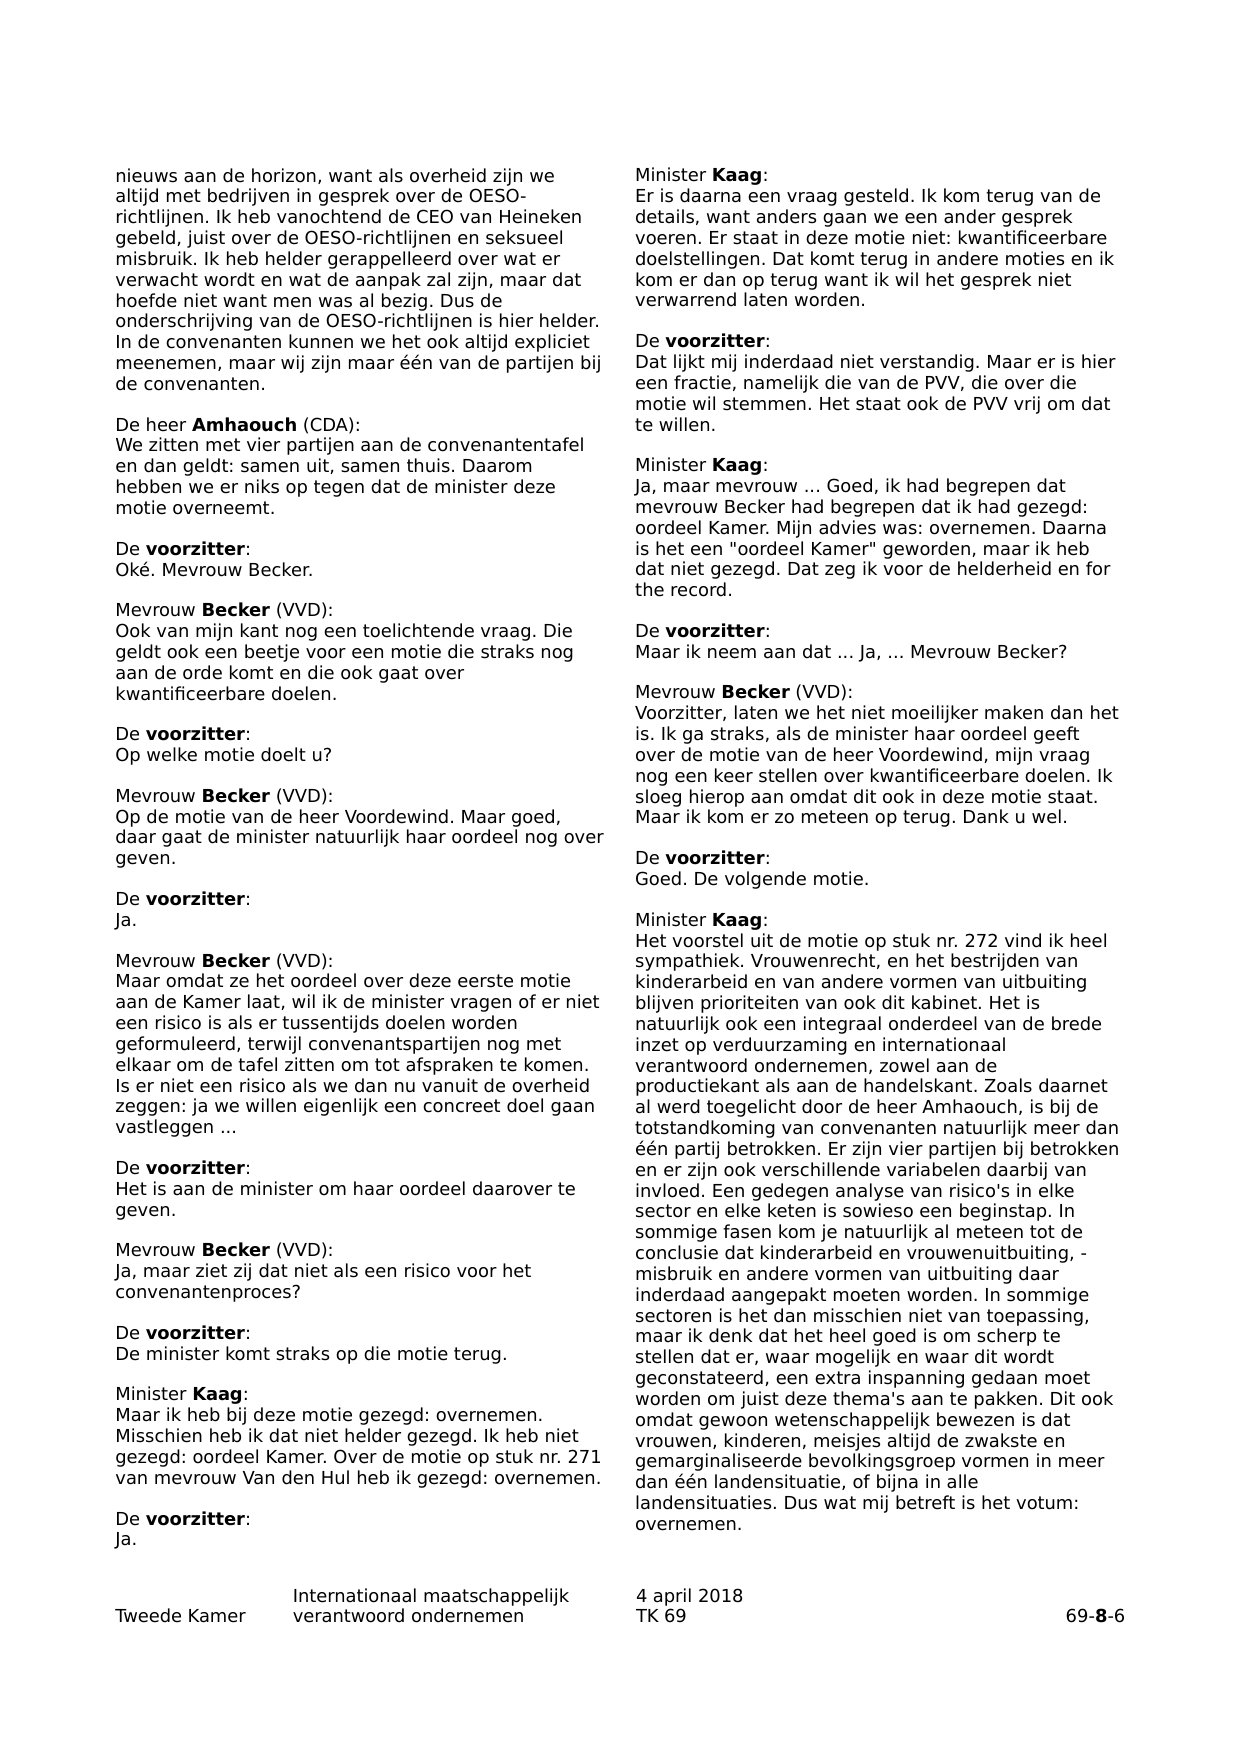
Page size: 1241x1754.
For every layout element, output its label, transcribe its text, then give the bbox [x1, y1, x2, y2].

text De voorzitter: [635, 621, 1125, 642]
text nieuws aan de horizon, want als overheid zijn we altijd met bedrijven in gesprek over de OESO-richtlijnen. Ik heb vanochtend de CEO van Heineken gebeld, juist over de OESO-richtlijnen en seksueel misbruik. Ik heb helder gerappelleerd over wat er verwacht wordt en wat de aanpak zal zijn, maar dat hoefde niet want men was al bezig. Dus de onderschrijving van de OESO-richtlijnen is hier helder. In de convenanten kunnen we het ook altijd expliciet meenemen, maar wij zijn maar één van de partijen bij de convenanten. [115, 165, 605, 394]
text Minister Kaag: [635, 165, 1125, 186]
text Ook van mijn kant nog een toelichtende vraag. Die geldt ook een beetje voor een motie die straks nog aan de orde komt en die ook gaat over kwantificeerbare doelen. [115, 621, 605, 704]
text Het is aan de minister om haar oordeel daarover te geven. [115, 1179, 605, 1220]
text Dat lijkt mij inderdaad niet verstandig. Maar er is hier een fractie, namelijk die van de PVV, die over die motie wil stemmen. Het staat ook de PVV vrij om dat te willen. [635, 352, 1125, 435]
text De voorzitter: [115, 724, 605, 745]
text Er is daarna een vraag gesteld. Ik kom terug van de details, want anders gaan we een ander gesprek voeren. Er staat in deze motie niet: kwantificeerbare doelstellingen. Dat komt terug in andere moties en ik kom er dan op terug want ik wil het gesprek niet verwarrend laten worden. [635, 186, 1125, 311]
text De voorzitter: [115, 1158, 605, 1179]
text De voorzitter: [635, 848, 1125, 869]
text Mevrouw Becker (VVD): [115, 1240, 605, 1261]
text Ja, maar ziet zij dat niet als een risico voor het convenantenproces? [115, 1261, 605, 1303]
text Minister Kaag: [115, 1384, 605, 1405]
text De voorzitter: [115, 1508, 605, 1529]
text Maar omdat ze het oordeel over deze eerste motie aan de Kamer laat, wil ik de minister vragen of er niet een risico is als er tussentijds doelen worden geformuleerd, terwijl convenantspartijen nog met elkaar om de tafel zitten om tot afspraken te komen. Is er niet een risico als we dan nu vanuit de overheid zeggen: ja we willen eigenlijk een concreet doel gaan vastleggen ... [115, 971, 605, 1138]
text Ja. [115, 910, 605, 931]
text Op welke motie doelt u? [115, 745, 605, 766]
text Minister Kaag: [635, 455, 1125, 476]
text Het voorstel uit de motie op stuk nr. 272 vind ik heel sympathiek. Vrouwenrecht, en het bestrijden van kinderarbeid en van andere vormen van uitbuiting blijven prioriteiten van ook dit kabinet. Het is natuurlijk ook een integraal onderdeel van de brede inzet op verduurzaming en internationaal verantwoord ondernemen, zowel aan de productiekant als aan de handelskant. Zoals daarnet al werd toegelicht door de heer Amhaouch, is bij de totstandkoming van convenanten natuurlijk meer dan één partij betrokken. Er zijn vier partijen bij betrokken en er zijn ook verschillende variabelen daarbij van invloed. Een gedegen analyse van risico's in elke sector en elke keten is sowieso een beginstap. In sommige fasen kom je natuurlijk al meteen tot de conclusie dat kinderarbeid en vrouwenuitbuiting, -misbruik en andere vormen van uitbuiting daar inderdaad aangepakt moeten worden. In sommige sectoren is het dan misschien niet van toepassing, maar ik denk dat het heel goed is om scherp te stellen dat er, waar mogelijk en waar dit wordt geconstateerd, een extra inspanning gedaan moet worden om juist deze thema's aan te pakken. Dit ook omdat gewoon wetenschappelijk bewezen is dat vrouwen, kinderen, meisjes altijd de zwakste en gemarginaliseerde bevolkingsgroep vormen in meer dan één landensituatie, of bijna in alle landensituaties. Dus wat mij betreft is het votum: overnemen. [635, 930, 1125, 1534]
text Mevrouw Becker (VVD): [115, 600, 605, 621]
text Mevrouw Becker (VVD): [115, 951, 605, 971]
text Voorzitter, laten we het niet moeilijker maken dan het is. Ik ga straks, als de minister haar oordeel geeft over de motie van de heer Voordewind, mijn vraag nog een keer stellen over kwantificeerbare doelen. Ik sloeg hierop aan omdat dit ook in deze motie staat. Maar ik kom er zo meteen op terug. Dank u wel. [635, 703, 1125, 828]
text De voorzitter: [635, 331, 1125, 352]
text Ja, maar mevrouw ... Goed, ik had begrepen dat mevrouw Becker had begrepen dat ik had gezegd: oordeel Kamer. Mijn advies was: overnemen. Daarna is het een "oordeel Kamer" geworden, maar ik heb dat niet gezegd. Dat zeg ik voor de helderheid en for the record. [635, 476, 1125, 601]
text Minister Kaag: [635, 910, 1125, 930]
text Goed. De volgende motie. [635, 869, 1125, 890]
text Maar ik heb bij deze motie gezegd: overnemen. Misschien heb ik dat niet helder gezegd. Ik heb niet gezegd: oordeel Kamer. Over de motie op stuk nr. 271 van mevrouw Van den Hul heb ik gezegd: overnemen. [115, 1405, 605, 1488]
text De voorzitter: [115, 889, 605, 910]
text Mevrouw Becker (VVD): [115, 786, 605, 806]
text De voorzitter: [115, 1323, 605, 1343]
text Ja. [115, 1529, 605, 1550]
text Op de motie van de heer Voordewind. Maar goed, daar gaat de minister natuurlijk haar oordeel nog over geven. [115, 806, 605, 869]
text Maar ik neem aan dat ... Ja, ... Mevrouw Becker? [635, 642, 1125, 662]
text De minister komt straks op die motie terug. [115, 1343, 605, 1364]
text Mevrouw Becker (VVD): [635, 682, 1125, 703]
text Oké. Mevrouw Becker. [115, 559, 605, 580]
text We zitten met vier partijen aan de convenantentafel en dan geldt: samen uit, samen thuis. Daarom hebben we er niks op tegen dat de minister deze motie overneemt. [115, 435, 605, 518]
text De heer Amhaouch (CDA): [115, 414, 605, 435]
text De voorzitter: [115, 538, 605, 559]
